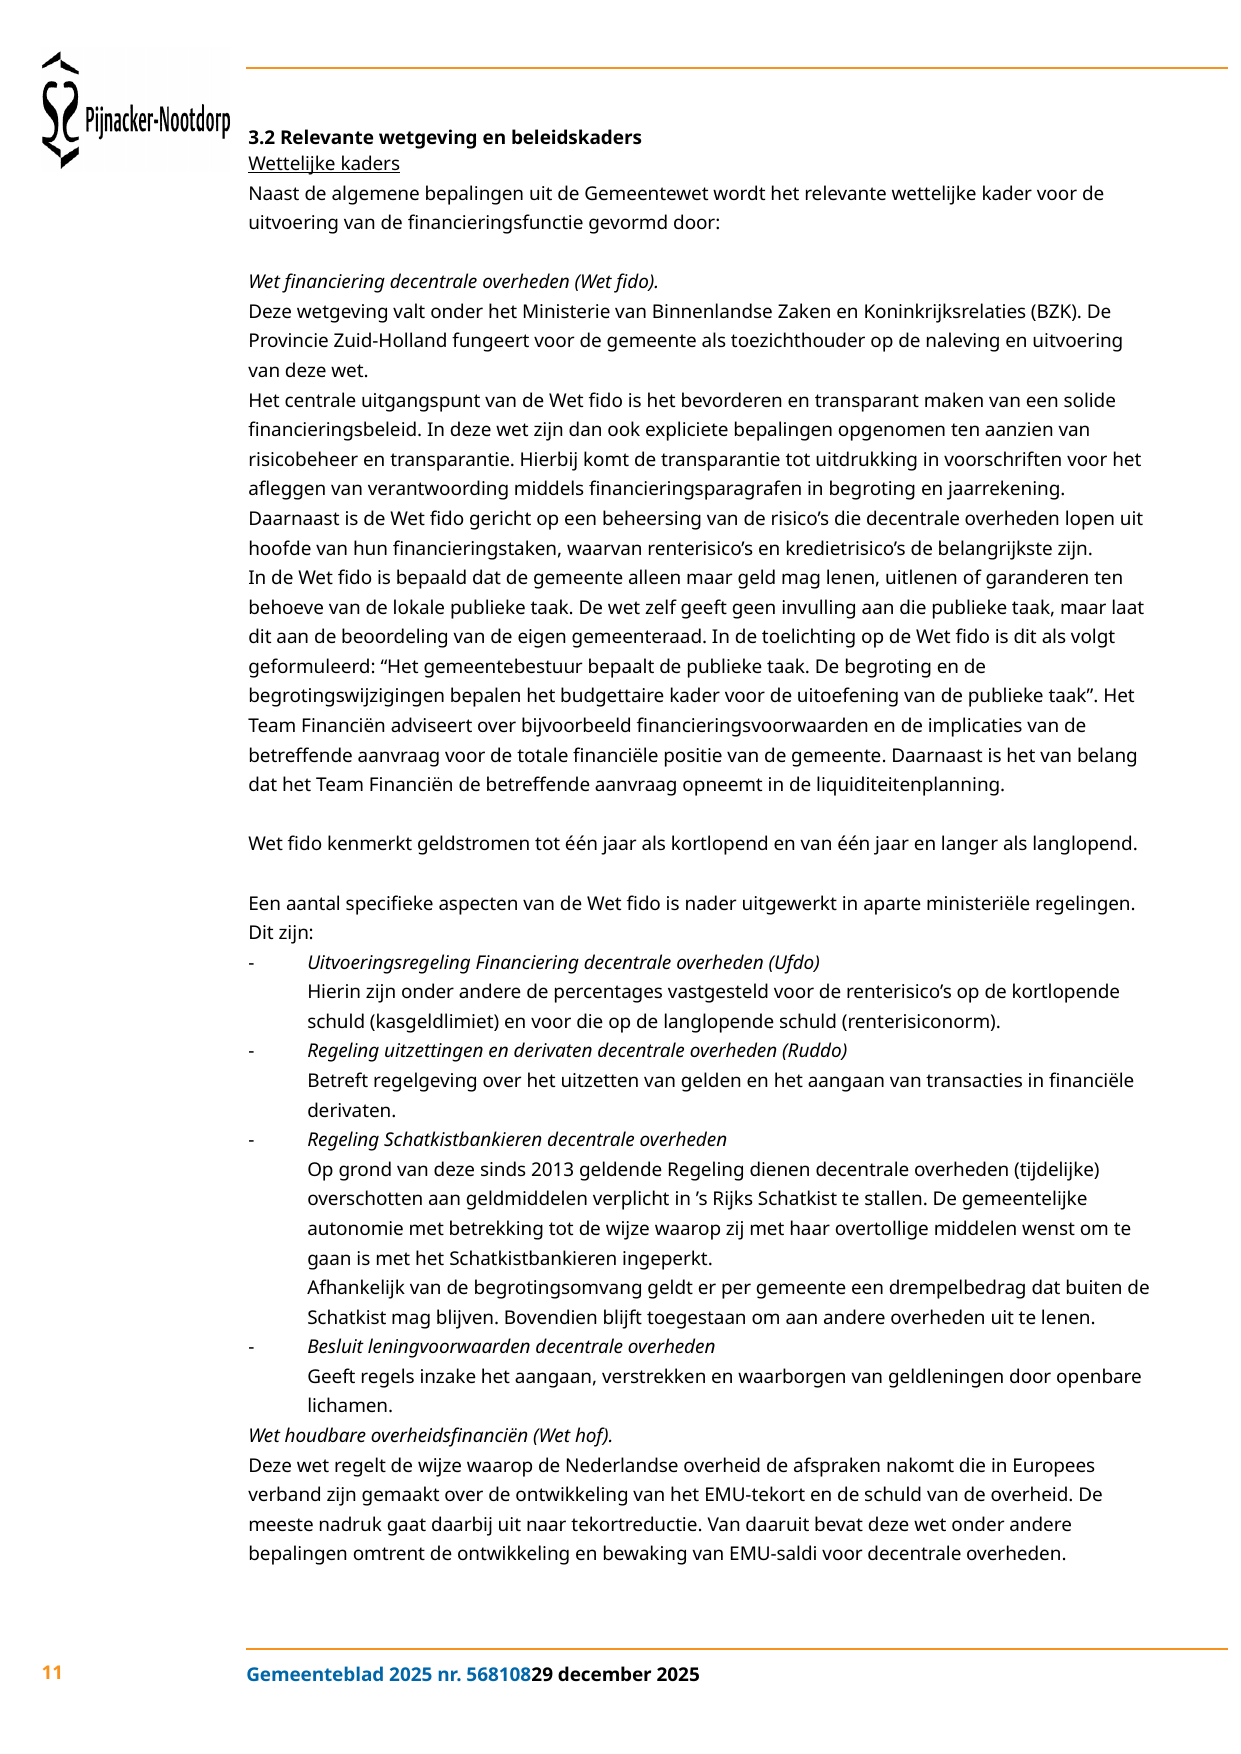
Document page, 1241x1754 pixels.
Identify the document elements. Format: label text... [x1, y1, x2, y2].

text Deze wet regelt de wijze waarop de Nederlandse overheid de afspraken nakomt die in Europees verband zijn gemaakt over de ontwikkeling van het EMU-tekort en de schuld van de overheid. De meeste nadruk gaat daarbij uit naar tekortreductie. Van daaruit bevat deze wet onder andere bepalingen omtrent de ontwikkeling en bewaking van EMU-saldi voor decentrale overheden. [248, 1452, 1152, 1566]
list Op grond van deze sinds 2013 geldende Regeling dienen decentrale overheden (tijdelijke) overschotten aan geldmiddelen verplicht in ’s Rijks Schatkist te stallen. De gemeentelijke autonomie met betrekking tot de wijze waarop zij met haar overtollige middelen wenst om te gaan is met het Schatkistbankieren ingeperkt. [248, 1156, 1152, 1270]
list Regeling Schatkistbankieren decentrale overheden [248, 1126, 1152, 1152]
text 3.2 Relevante wetgeving en beleidskaders [248, 124, 1152, 150]
list Afhankelijk van de begrotingsomvang geldt er per gemeente een drempelbedrag dat buiten de Schatkist mag blijven. Bovendien blijft toegestaan om aan andere overheden uit te lenen. [248, 1274, 1152, 1329]
text Wet houdbare overheidsfinanciën (Wet hof). [248, 1422, 1152, 1448]
text In de Wet fido is bepaald dat de gemeente alleen maar geld mag lenen, uitlenen of garanderen ten behoeve van de lokale publieke taak. De wet zelf geeft geen invulling aan die publieke taak, maar laat dit aan de beoordeling van de eigen gemeenteraad. In de toelichting op de Wet fido is dit als volgt geformuleerd: “Het gemeentebestuur bepaalt de publieke taak. De begroting en de begrotingswijzigingen bepalen het budgettaire kader voor de uitoefening van de publieke taak”. Het Team Financiën adviseert over bijvoorbeeld financieringsvoorwaarden en de implicaties van de betreffende aanvraag voor de totale financiële positie van de gemeente. Daarnaast is het van belang dat het Team Financiën de betreffende aanvraag opneemt in de liquiditeitenplanning. [248, 564, 1152, 797]
text Wet fido kenmerkt geldstromen tot één jaar als kortlopend en van één jaar en langer als langlopend. [248, 831, 1152, 856]
list Uitvoeringsregeling Financiering decentrale overheden (Ufdo) [248, 949, 1152, 974]
text Naast de algemene bepalingen uit de Gemeentewet wordt het relevante wettelijke kader voor de uitvoering van de financieringsfunctie gevormd door: [248, 180, 1152, 235]
list Besluit leningvoorwaarden decentrale overheden [248, 1333, 1152, 1359]
text Een aantal specifieke aspecten van de Wet fido is nader uitgewerkt in aparte ministeriële regelingen. Dit zijn: [248, 890, 1152, 945]
text Het centrale uitgangspunt van de Wet fido is het bevorderen en transparant maken van een solide financieringsbeleid. In deze wet zijn dan ook expliciete bepalingen opgenomen ten aanzien van risicobeheer en transparantie. Hierbij komt de transparantie tot uitdrukking in voorschriften voor het afleggen van verantwoording middels financieringsparagrafen in begroting en jaarrekening. Daarnaast is de Wet fido gericht op een beheersing van de risico’s die decentrale overheden lopen uit hoofde van hun financieringstaken, waarvan renterisico’s en kredietrisico’s de belangrijkste zijn. [248, 387, 1152, 560]
list Geeft regels inzake het aangaan, verstrekken en waarborgen van geldleningen door openbare lichamen. [248, 1363, 1152, 1418]
picture [41, 47, 231, 172]
list Betreft regelgeving over het uitzetten van gelden en het aangaan van transacties in financiële derivaten. [248, 1067, 1152, 1122]
text Wet financiering decentrale overheden (Wet fido). [248, 268, 1152, 294]
list Regeling uitzettingen en derivaten decentrale overheden (Ruddo) [248, 1038, 1152, 1063]
list Hierin zijn onder andere de percentages vastgesteld voor de renterisico’s op de kortlopende schuld (kasgeldlimiet) en voor die op de langlopende schuld (renterisiconorm). [248, 978, 1152, 1034]
text Wettelijke kaders [248, 150, 1152, 176]
text Deze wetgeving valt onder het Ministerie van Binnenlandse Zaken en Koninkrijksrelaties (BZK). De Provincie Zuid-Holland fungeert voor de gemeente als toezichthouder op de naleving en uitvoering van deze wet. [248, 298, 1152, 383]
